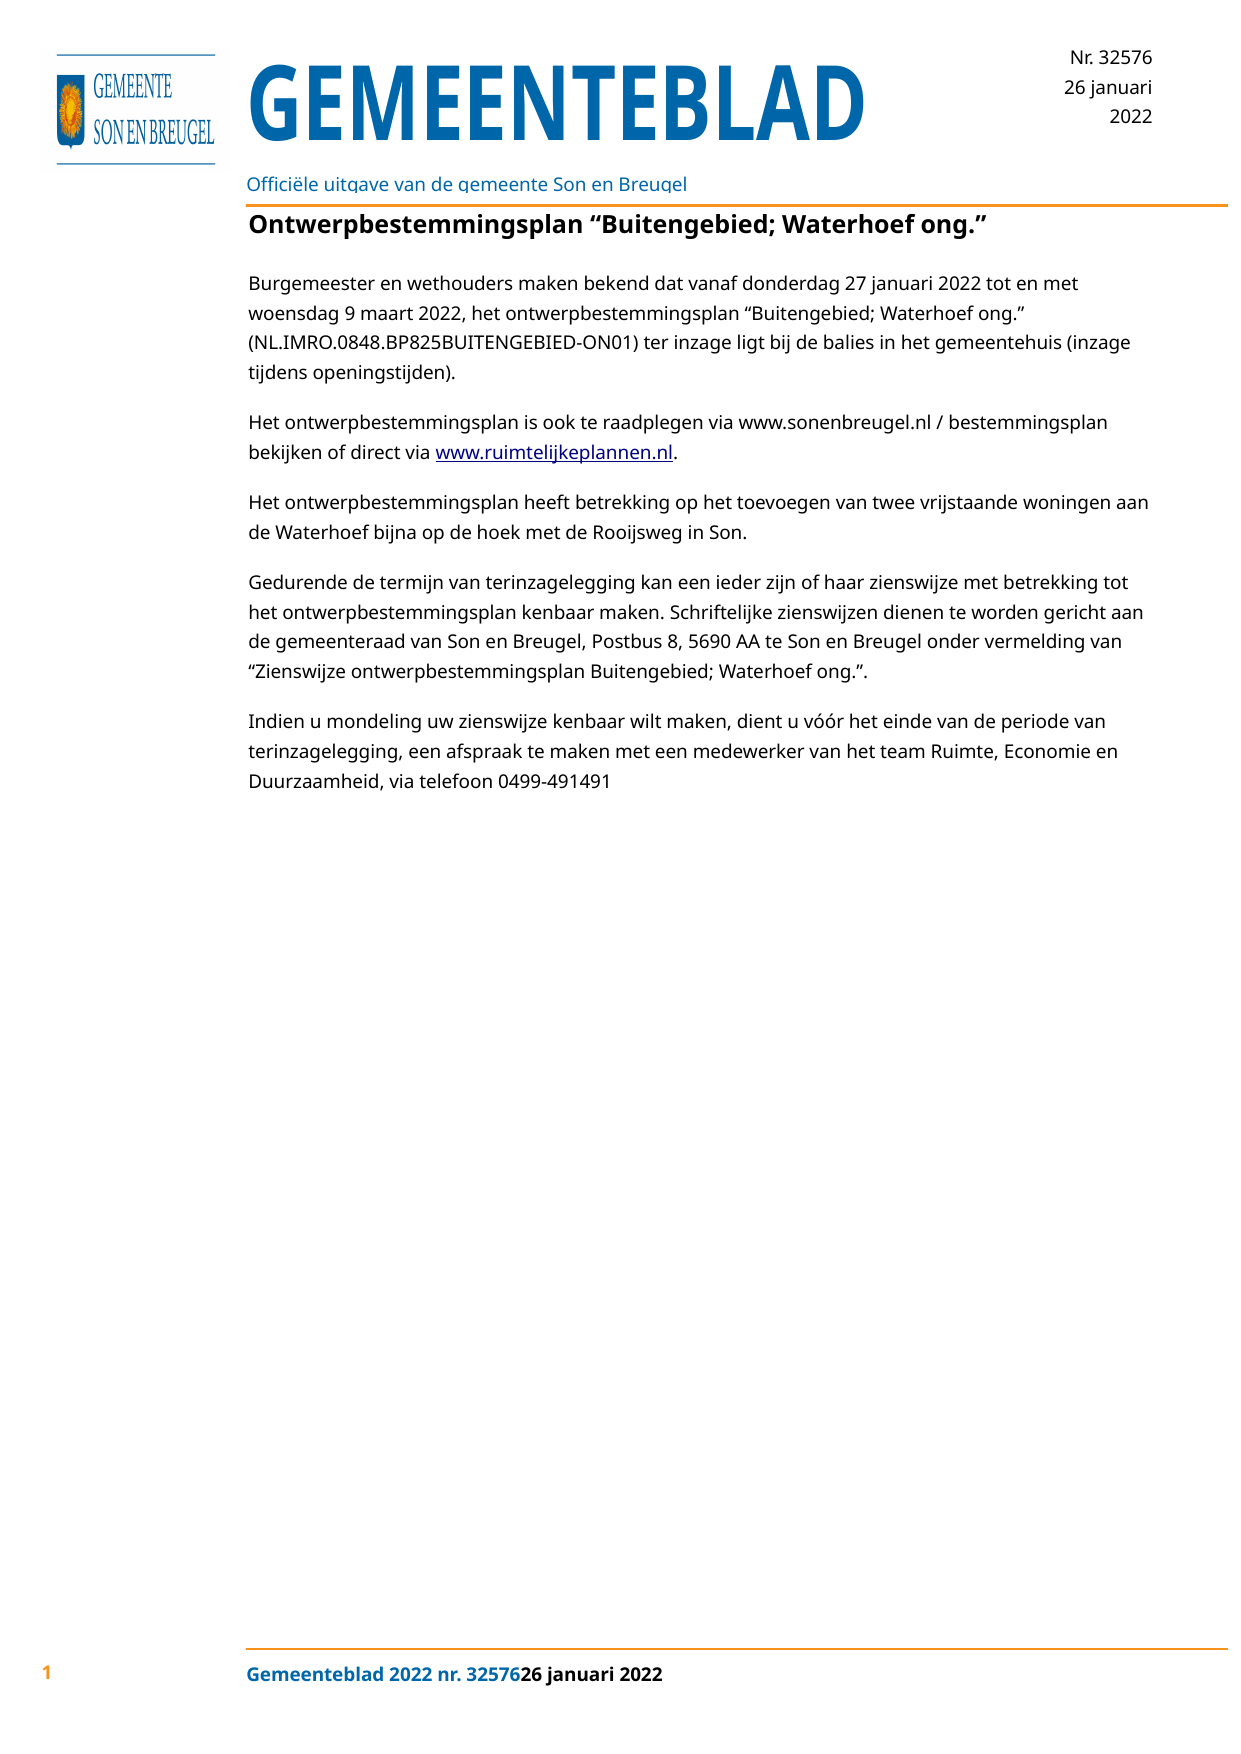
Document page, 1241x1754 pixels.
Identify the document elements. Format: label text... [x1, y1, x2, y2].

text Burgemeester en wethouders maken bekend dat vanaf donderdag 27 januari 2022 tot en met woensdag 9 maart 2022, het ontwerpbestemmingsplan “Buitengebied; Waterhoef ong.” (NL.IMRO.0848.BP825BUITENGEBIED-ON01) ter inzage ligt bij de balies in het gemeentehuis (inzage tijdens openingstijden). [248, 270, 1152, 385]
text Indien u mondeling uw zienswijze kenbaar wilt maken, dient u vóór het einde van de periode van terinzagelegging, een afspraak te maken met een medewerker van het team Ruimte, Economie en Duurzaamheid, via telefoon 0499-491491 [248, 709, 1152, 793]
text Gedurende de termijn van terinzagelegging kan een ieder zijn of haar zienswijze met betrekking tot het ontwerpbestemmingsplan kenbaar maken. Schriftelijke zienswijzen dienen te worden gericht aan de gemeenteraad van Son en Breugel, Postbus 8, 5690 AA te Son en Breugel onder vermelding van “Zienswijze ontwerpbestemmingsplan Buitengebied; Waterhoef ong.”. [248, 569, 1152, 684]
text Het ontwerpbestemmingsplan heeft betrekking op het toevoegen van twee vrijstaande woningen aan de Waterhoef bijna op de hoek met de Rooijsweg in Son. [248, 489, 1152, 545]
text Het ontwerpbestemmingsplan is ook te raadplegen via www.sonenbreugel.nl / bestemmingsplan bekijken of direct via www.ruimtelijkeplannen.nl. [248, 409, 1152, 465]
text Ontwerpbestemmingsplan “Buitengebied; Waterhoef ong.” [248, 207, 1152, 241]
picture [41, 47, 231, 172]
